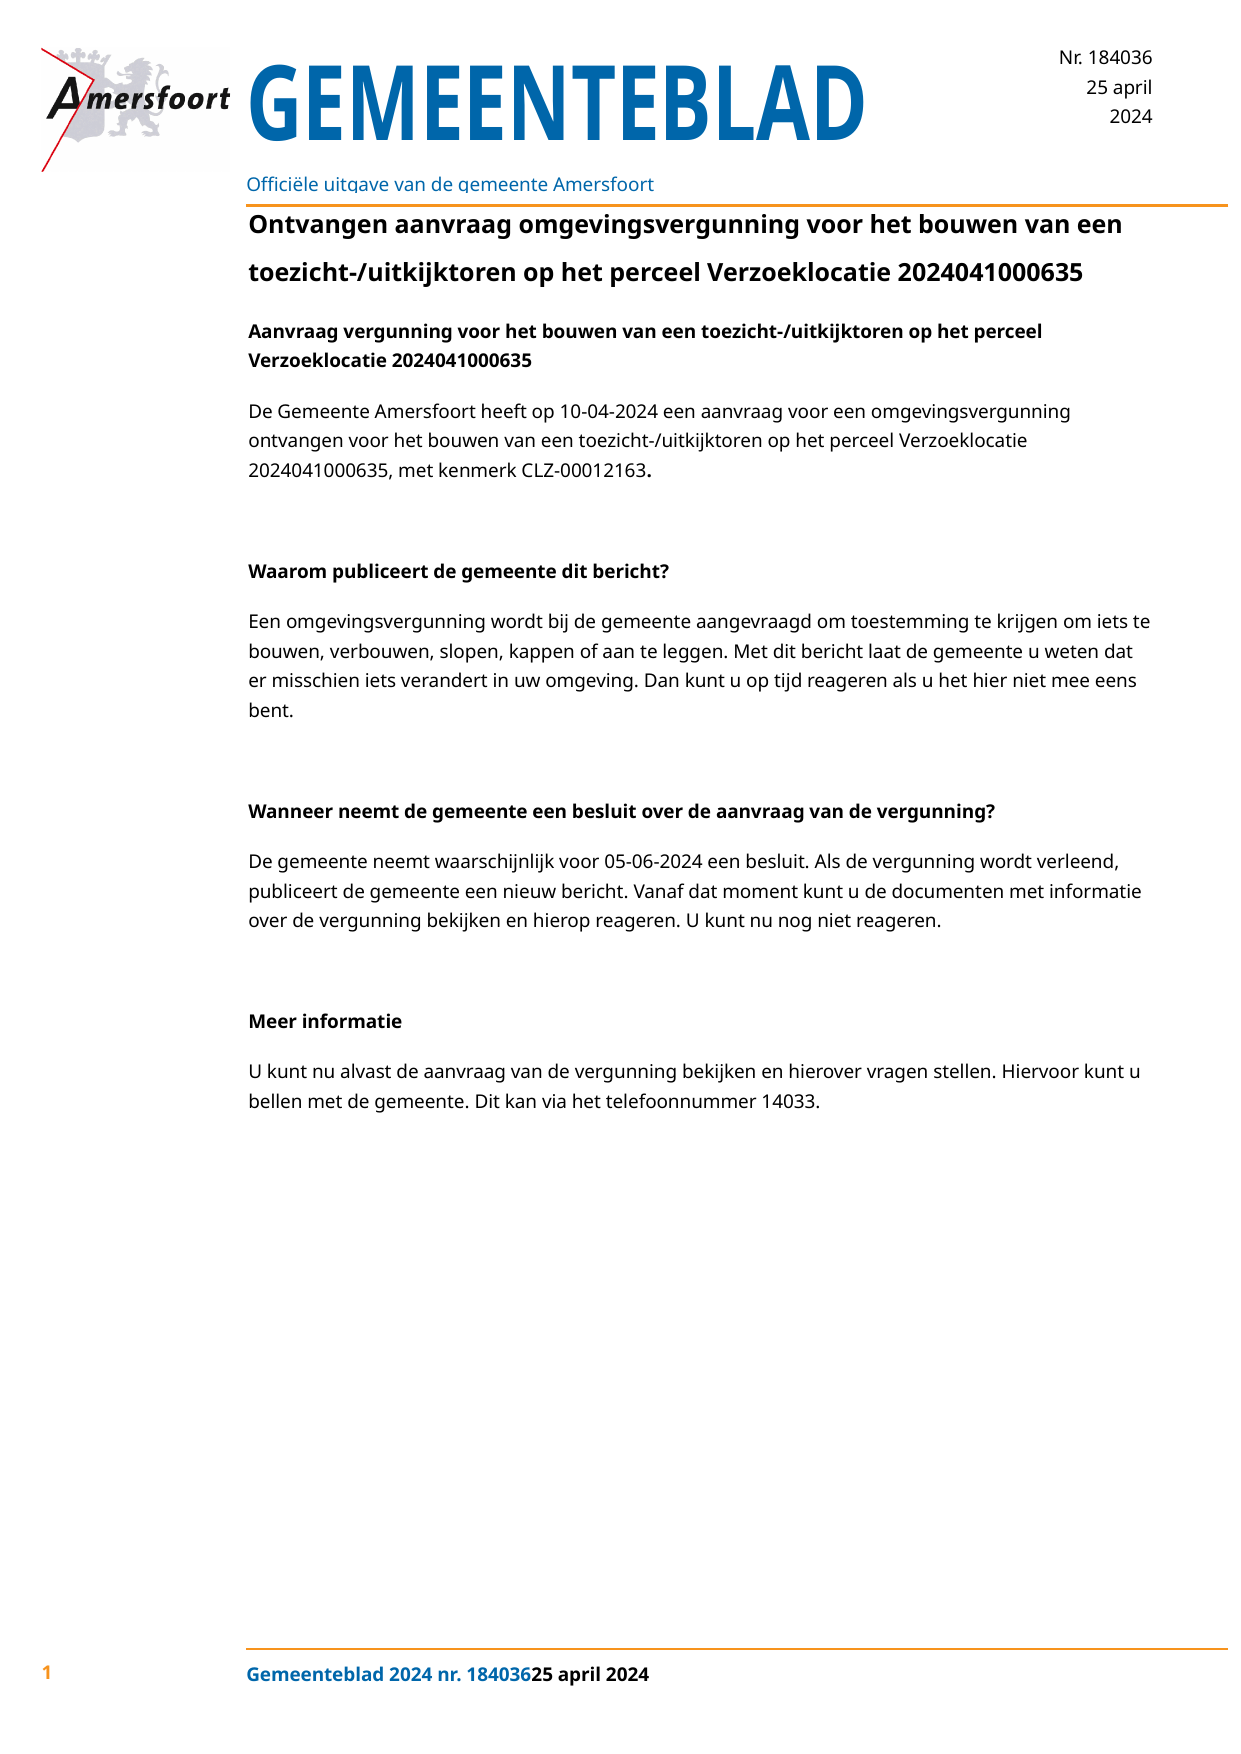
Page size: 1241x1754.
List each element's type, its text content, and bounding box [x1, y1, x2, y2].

text Wanneer neemt de gemeente een besluit over de aanvraag van de vergunning? [248, 798, 1152, 824]
text Een omgevingsvergunning wordt bij de gemeente aangevraagd om toestemming te krijgen om iets te bouwen, verbouwen, slopen, kappen of aan te leggen. Met dit bericht laat de gemeente u weten dat er misschien iets verandert in uw omgeving. Dan kunt u op tijd reageren als u het hier niet mee eens bent. [248, 608, 1152, 723]
text U kunt nu alvast de aanvraag van de vergunning bekijken en hierover vragen stellen. Hiervoor kunt u bellen met de gemeente. Dit kan via het telefoonnummer 14033. [248, 1059, 1152, 1114]
text Meer informatie [248, 1008, 1152, 1034]
text Waarom publiceert de gemeente dit bericht? [248, 558, 1152, 584]
text Ontvangen aanvraag omgevingsvergunning voor het bouwen van een toezicht-/uitkijktoren op het perceel Verzoeklocatie 2024041000635 [248, 207, 1152, 288]
text De gemeente neemt waarschijnlijk voor 05-06-2024 een besluit. Als de vergunning wordt verleend, publiceert de gemeente een nieuw bericht. Vanaf dat moment kunt u de documenten met informatie over de vergunning bekijken en hierop reageren. U kunt nu nog niet reageren. [248, 848, 1152, 933]
picture [41, 47, 231, 172]
text De Gemeente Amersfoort heeft op 10-04-2024 een aanvraag voor een omgevingsvergunning ontvangen voor het bouwen van een toezicht-/uitkijktoren op het perceel Verzoeklocatie 2024041000635, met kenmerk CLZ-00012163. [248, 398, 1152, 483]
text Aanvraag vergunning voor het bouwen van een toezicht-/uitkijktoren op het perceel Verzoeklocatie 2024041000635 [248, 318, 1152, 373]
